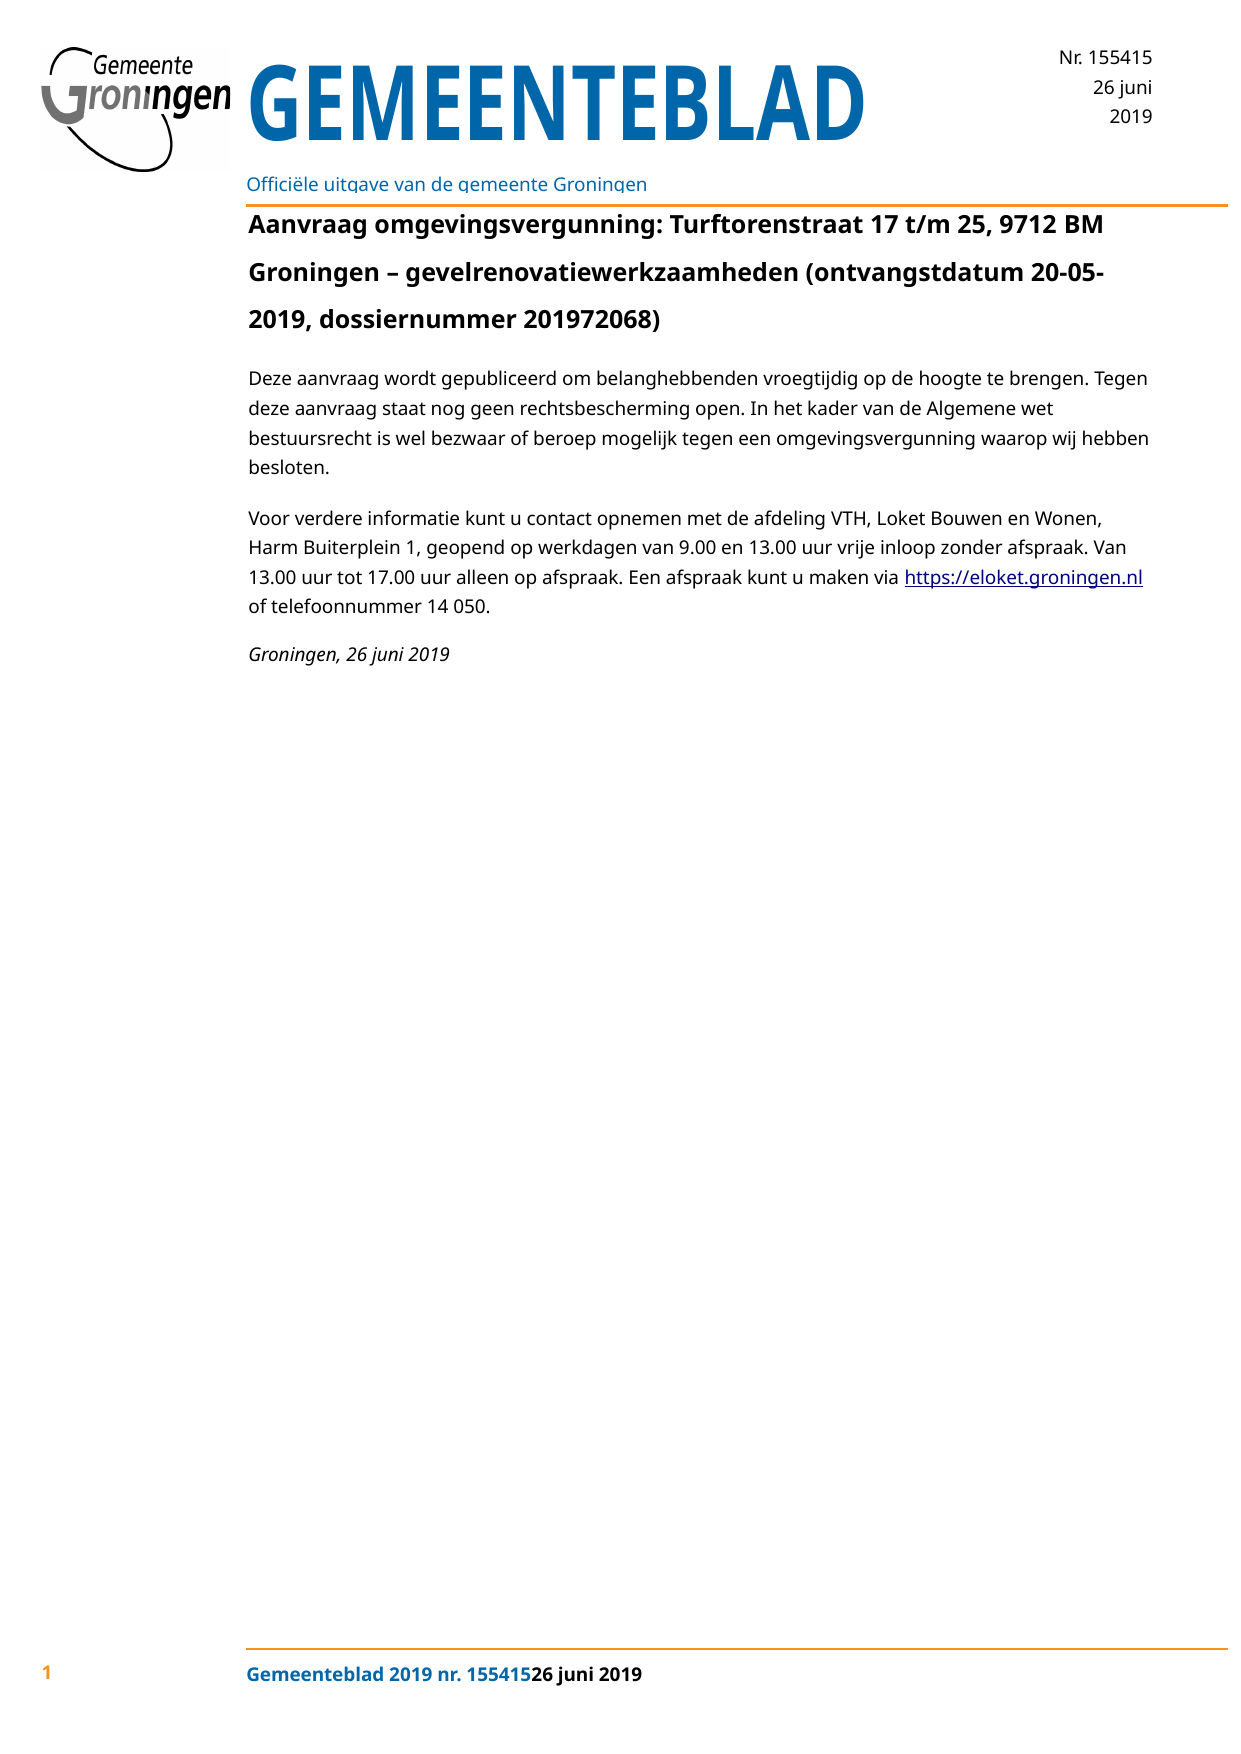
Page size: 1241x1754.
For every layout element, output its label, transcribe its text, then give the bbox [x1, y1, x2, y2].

text Voor verdere informatie kunt u contact opnemen met de afdeling VTH, Loket Bouwen en Wonen, Harm Buiterplein 1, geopend op werkdagen van 9.00 en 13.00 uur vrije inloop zonder afspraak. Van 13.00 uur tot 17.00 uur alleen op afspraak. Een afspraak kunt u maken via https://eloket.groningen.nl of telefoonnummer 14 050. [248, 505, 1152, 619]
text Aanvraag omgevingsvergunning: Turftorenstraat 17 t/m 25, 9712 BM Groningen – gevelrenovatiewerkzaamheden (ontvangstdatum 20-05-2019, dossiernummer 201972068) [248, 207, 1152, 336]
text Deze aanvraag wordt gepubliceerd om belanghebbenden vroegtijdig op de hoogte te brengen. Tegen deze aanvraag staat nog geen rechtsbescherming open. In het kader van de Algemene wet bestuursrecht is wel bezwaar of beroep mogelijk tegen een omgevingsvergunning waarop wij hebben besloten. [248, 366, 1152, 480]
text Groningen, 26 juni 2019 [248, 641, 1152, 667]
picture [41, 47, 231, 172]
